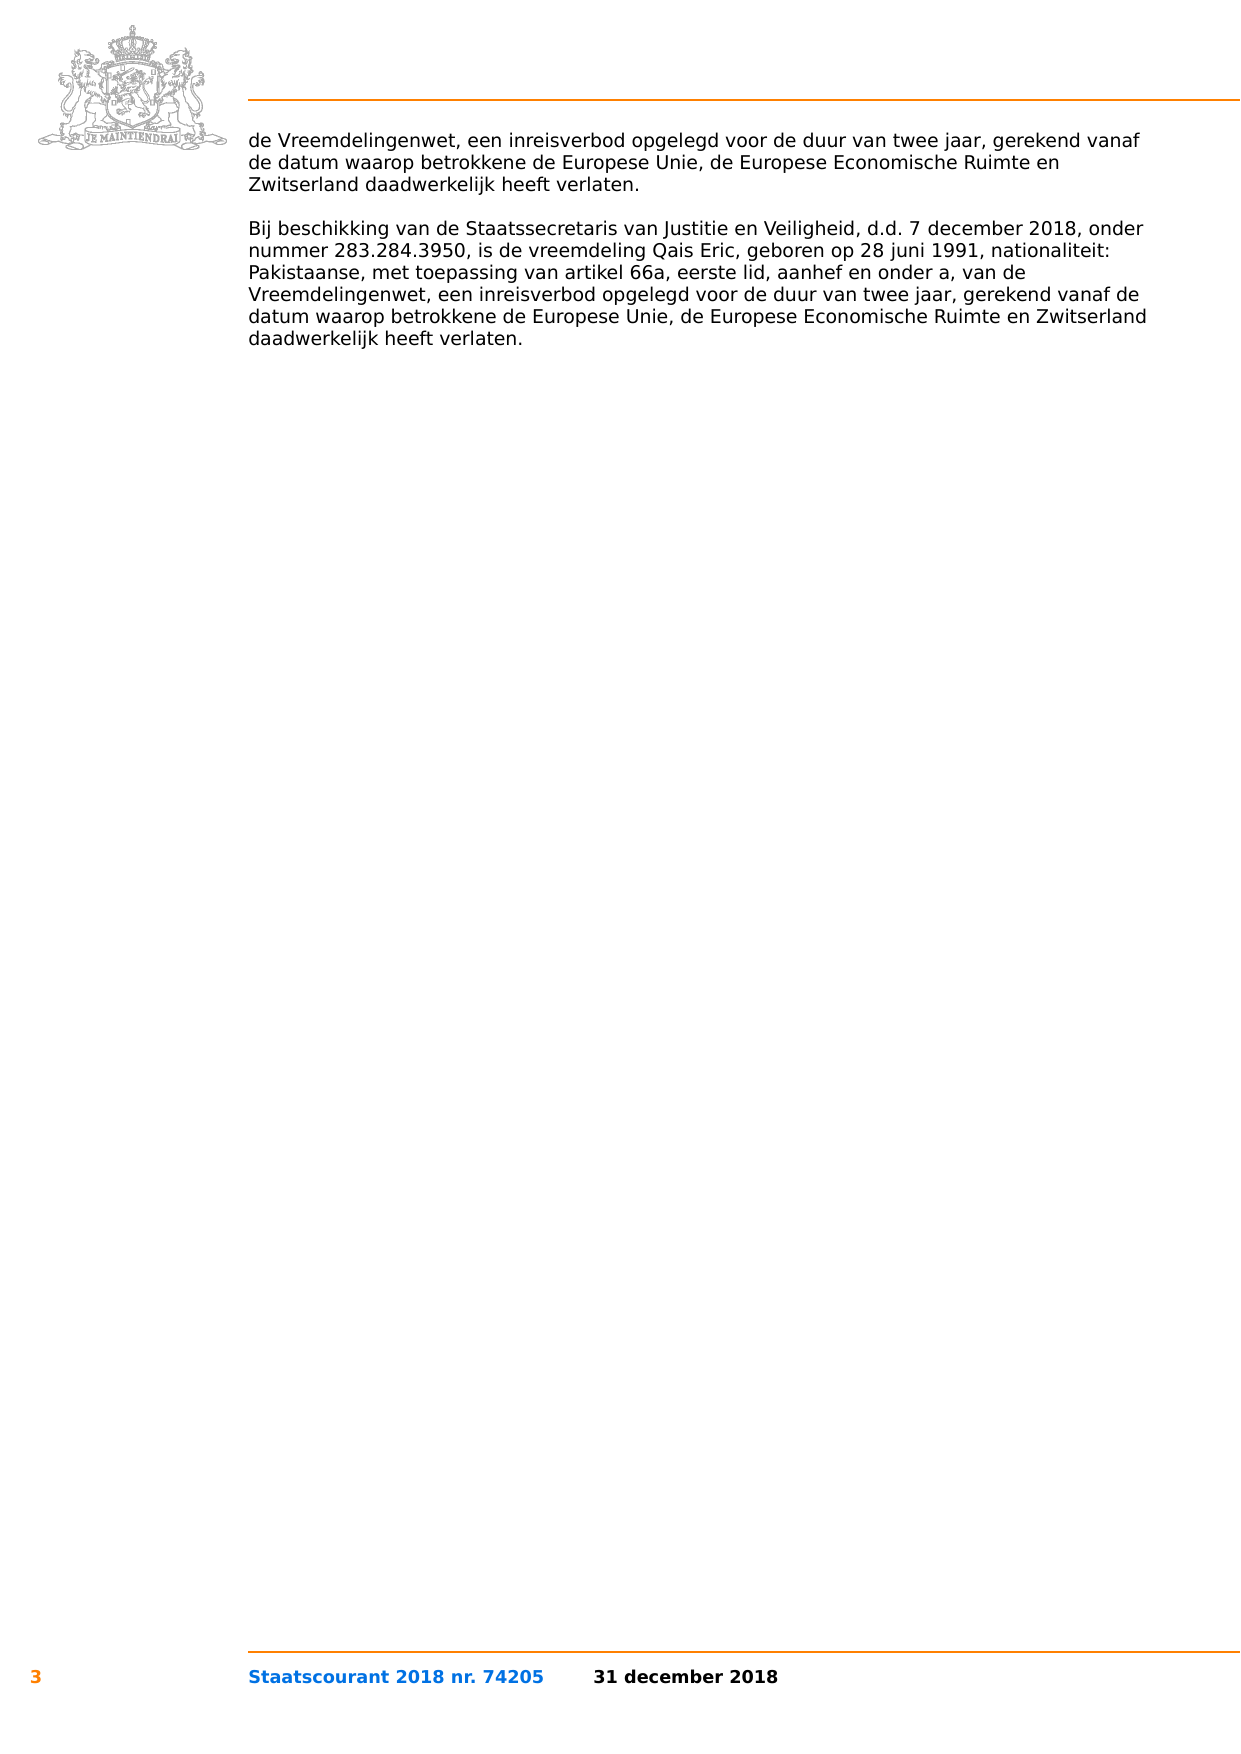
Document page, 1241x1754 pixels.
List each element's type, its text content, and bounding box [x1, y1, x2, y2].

picture [38, 25, 227, 150]
text de Vreemdelingenwet, een inreisverbod opgelegd voor de duur van twee jaar, gerekend vanaf de datum waarop betrokkene de Europese Unie, de Europese Economische Ruimte en Zwitserland daadwerkelijk heeft verlaten. [248, 130, 1163, 196]
text Bij beschikking van de Staatssecretaris van Justitie en Veiligheid, d.d. 7 december 2018, onder nummer 283.284.3950, is de vreemdeling Qais Eric, geboren op 28 juni 1991, nationaliteit: Pakistaanse, met toepassing van artikel 66a, eerste lid, aanhef en onder a, van de Vreemdelingenwet, een inreisverbod opgelegd voor de duur van twee jaar, gerekend vanaf de datum waarop betrokkene de Europese Unie, de Europese Economische Ruimte en Zwitserland daadwerkelijk heeft verlaten. [248, 218, 1163, 349]
